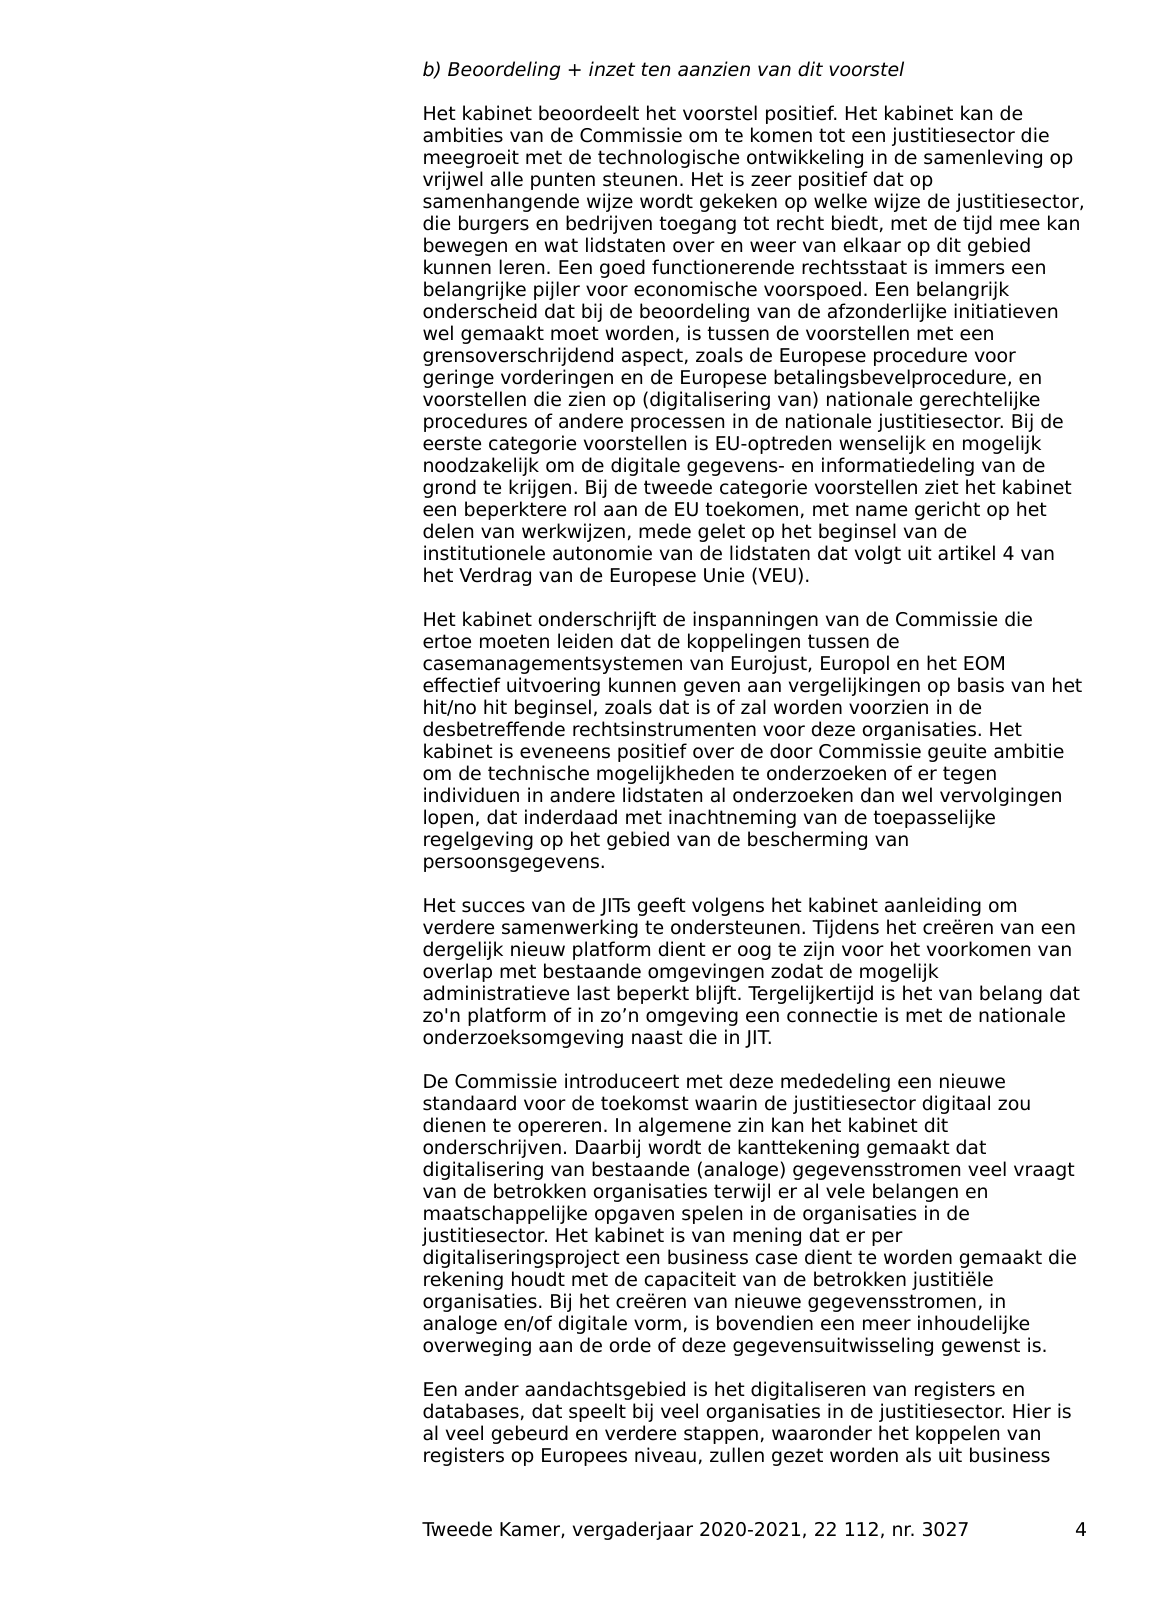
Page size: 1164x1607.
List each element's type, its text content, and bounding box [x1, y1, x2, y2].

subtitle b) Beoordeling + inzet ten aanzien van dit voorstel [422, 59, 1087, 81]
text Het kabinet beoordeelt het voorstel positief. Het kabinet kan de ambities van de Commissie om te komen tot een justitiesector die meegroeit met de technologische ontwikkeling in de samenleving op vrijwel alle punten steunen. Het is zeer positief dat op samenhangende wijze wordt gekeken op welke wijze de justitiesector, die burgers en bedrijven toegang tot recht biedt, met de tijd mee kan bewegen en wat lidstaten over en weer van elkaar op dit gebied kunnen leren. Een goed functionerende rechtsstaat is immers een belangrijke pijler voor economische voorspoed. Een belangrijk onderscheid dat bij de beoordeling van de afzonderlijke initiatieven wel gemaakt moet worden, is tussen de voorstellen met een grensoverschrijdend aspect, zoals de Europese procedure voor geringe vorderingen en de Europese betalingsbevelprocedure, en voorstellen die zien op (digitalisering van) nationale gerechtelijke procedures of andere processen in de nationale justitiesector. Bij de eerste categorie voorstellen is EU-optreden wenselijk en mogelijk noodzakelijk om de digitale gegevens- en informatiedeling van de grond te krijgen. Bij de tweede categorie voorstellen ziet het kabinet een beperktere rol aan de EU toekomen, met name gericht op het delen van werkwijzen, mede gelet op het beginsel van de institutionele autonomie van de lidstaten dat volgt uit artikel 4 van het Verdrag van de Europese Unie (VEU). [422, 103, 1087, 587]
text De Commissie introduceert met deze mededeling een nieuwe standaard voor de toekomst waarin de justitiesector digitaal zou dienen te opereren. In algemene zin kan het kabinet dit onderschrijven. Daarbij wordt de kanttekening gemaakt dat digitalisering van bestaande (analoge) gegevensstromen veel vraagt van de betrokken organisaties terwijl er al vele belangen en maatschappelijke opgaven spelen in de organisaties in de justitiesector. Het kabinet is van mening dat er per digitaliseringsproject een business case dient te worden gemaakt die rekening houdt met de capaciteit van de betrokken justitiële organisaties. Bij het creëren van nieuwe gegevensstromen, in analoge en/of digitale vorm, is bovendien een meer inhoudelijke overweging aan de orde of deze gegevensuitwisseling gewenst is. [422, 1071, 1087, 1357]
text Het kabinet onderschrijft de inspanningen van de Commissie die ertoe moeten leiden dat de koppelingen tussen de casemanagementsystemen van Eurojust, Europol en het EOM effectief uitvoering kunnen geven aan vergelijkingen op basis van het hit/no hit beginsel, zoals dat is of zal worden voorzien in de desbetreffende rechtsinstrumenten voor deze organisaties. Het kabinet is eveneens positief over de door Commissie geuite ambitie om de technische mogelijkheden te onderzoeken of er tegen individuen in andere lidstaten al onderzoeken dan wel vervolgingen lopen, dat inderdaad met inachtneming van de toepasselijke regelgeving op het gebied van de bescherming van persoonsgegevens. [422, 609, 1087, 873]
text Het succes van de JITs geeft volgens het kabinet aanleiding om verdere samenwerking te ondersteunen. Tijdens het creëren van een dergelijk nieuw platform dient er oog te zijn voor het voorkomen van overlap met bestaande omgevingen zodat de mogelijk administratieve last beperkt blijft. Tergelijkertijd is het van belang dat zo'n platform of in zo’n omgeving een connectie is met de nationale onderzoeksomgeving naast die in JIT. [422, 895, 1087, 1049]
text Een ander aandachtsgebied is het digitaliseren van registers en databases, dat speelt bij veel organisaties in de justitiesector. Hier is al veel gebeurd en verdere stappen, waaronder het koppelen van registers op Europees niveau, zullen gezet worden als uit business [422, 1379, 1087, 1467]
